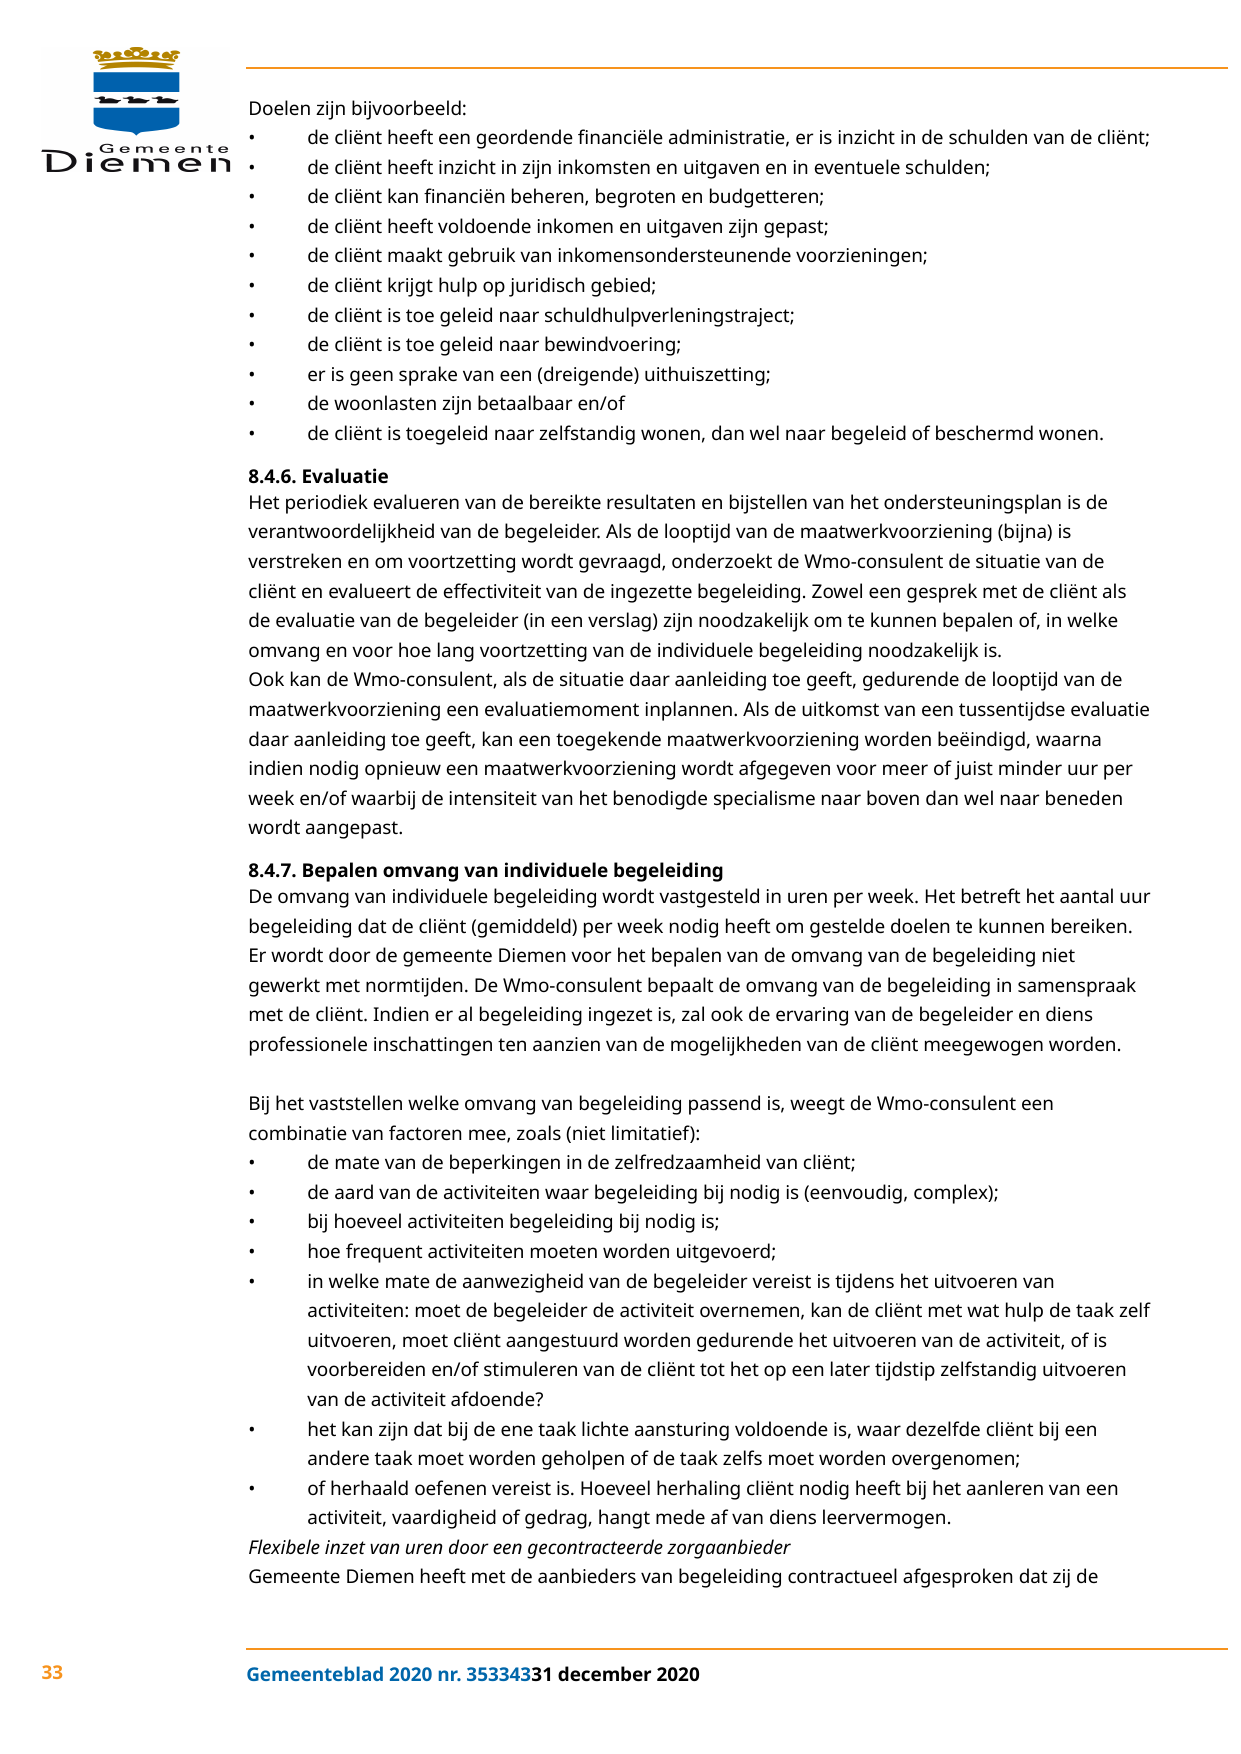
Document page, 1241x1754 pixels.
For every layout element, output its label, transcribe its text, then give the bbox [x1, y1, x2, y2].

text Doelen zijn bijvoorbeeld: [248, 95, 1152, 121]
list de cliënt is toe geleid naar bewindvoering; [248, 331, 1152, 357]
list de cliënt is toegeleid naar zelfstandig wonen, dan wel naar begeleid of beschermd wonen. [248, 420, 1152, 446]
text De omvang van individuele begeleiding wordt vastgesteld in uren per week. Het betreft het aantal uur begeleiding dat de cliënt (gemiddeld) per week nodig heeft om gestelde doelen te kunnen bereiken. Er wordt door de gemeente Diemen voor het bepalen van de omvang van de begeleiding niet gewerkt met normtijden. De Wmo-consulent bepaalt de omvang van de begeleiding in samenspraak met de cliënt. Indien er al begeleiding ingezet is, zal ook de ervaring van de begeleider en diens professionele inschattingen ten aanzien van de mogelijkheden van de cliënt meegewogen worden. [248, 883, 1152, 1057]
text Bij het vaststellen welke omvang van begeleiding passend is, weegt de Wmo-consulent een combinatie van factoren mee, zoals (niet limitatief): [248, 1090, 1152, 1146]
text Het periodiek evalueren van de bereikte resultaten en bijstellen van het ondersteuningsplan is de verantwoordelijkheid van de begeleider. Als de looptijd van de maatwerkvoorziening (bijna) is verstreken en om voortzetting wordt gevraagd, onderzoekt de Wmo-consulent de situatie van de cliënt en evalueert de effectiviteit van de ingezette begeleiding. Zowel een gesprek met de cliënt als de evaluatie van de begeleider (in een verslag) zijn noodzakelijk om te kunnen bepalen of, in welke omvang en voor hoe lang voortzetting van de individuele begeleiding noodzakelijk is. [248, 489, 1152, 663]
list er is geen sprake van een (dreigende) uithuiszetting; [248, 361, 1152, 387]
list het kan zijn dat bij de ene taak lichte aansturing voldoende is, waar dezelfde cliënt bij een andere taak moet worden geholpen of de taak zelfs moet worden overgenomen; [248, 1416, 1152, 1471]
list de cliënt heeft inzicht in zijn inkomsten en uitgaven en in eventuele schulden; [248, 154, 1152, 180]
list de cliënt kan financiën beheren, begroten en budgetteren; [248, 183, 1152, 209]
picture [41, 47, 231, 172]
list de cliënt heeft een geordende financiële administratie, er is inzicht in de schulden van de cliënt; [248, 124, 1152, 150]
list de aard van de activiteiten waar begeleiding bij nodig is (eenvoudig, complex); [248, 1179, 1152, 1205]
text 8.4.7. Bepalen omvang van individuele begeleiding [248, 858, 1152, 883]
text Ook kan de Wmo-consulent, als de situatie daar aanleiding toe geeft, gedurende de looptijd van de maatwerkvoorziening een evaluatiemoment inplannen. Als de uitkomst van een tussentijdse evaluatie daar aanleiding toe geeft, kan een toegekende maatwerkvoorziening worden beëindigd, waarna indien nodig opnieuw een maatwerkvoorziening wordt afgegeven voor meer of juist minder uur per week en/of waarbij de intensiteit van het benodigde specialisme naar boven dan wel naar beneden wordt aangepast. [248, 667, 1152, 840]
list de mate van de beperkingen in de zelfredzaamheid van cliënt; [248, 1149, 1152, 1175]
list de woonlasten zijn betaalbaar en/of [248, 391, 1152, 416]
list de cliënt krijgt hulp op juridisch gebied; [248, 272, 1152, 298]
list de cliënt maakt gebruik van inkomensondersteunende voorzieningen; [248, 243, 1152, 268]
text 8.4.6. Evaluatie [248, 463, 1152, 489]
text Flexibele inzet van uren door een gecontracteerde zorgaanbieder [248, 1534, 1152, 1560]
list de cliënt heeft voldoende inkomen en uitgaven zijn gepast; [248, 213, 1152, 239]
text Gemeente Diemen heeft met de aanbieders van begeleiding contractueel afgesproken dat zij de [248, 1564, 1152, 1589]
list hoe frequent activiteiten moeten worden uitgevoerd; [248, 1238, 1152, 1264]
list bij hoeveel activiteiten begeleiding bij nodig is; [248, 1209, 1152, 1234]
list de cliënt is toe geleid naar schuldhulpverleningstraject; [248, 302, 1152, 328]
list in welke mate de aanwezigheid van de begeleider vereist is tijdens het uitvoeren van activiteiten: moet de begeleider de activiteit overnemen, kan de cliënt met wat hulp de taak zelf uitvoeren, moet cliënt aangestuurd worden gedurende het uitvoeren van de activiteit, of is voorbereiden en/of stimuleren van de cliënt tot het op een later tijdstip zelfstandig uitvoeren van de activiteit afdoende? [248, 1268, 1152, 1412]
list of herhaald oefenen vereist is. Hoeveel herhaling cliënt nodig heeft bij het aanleren van een activiteit, vaardigheid of gedrag, hangt mede af van diens leervermogen. [248, 1475, 1152, 1530]
